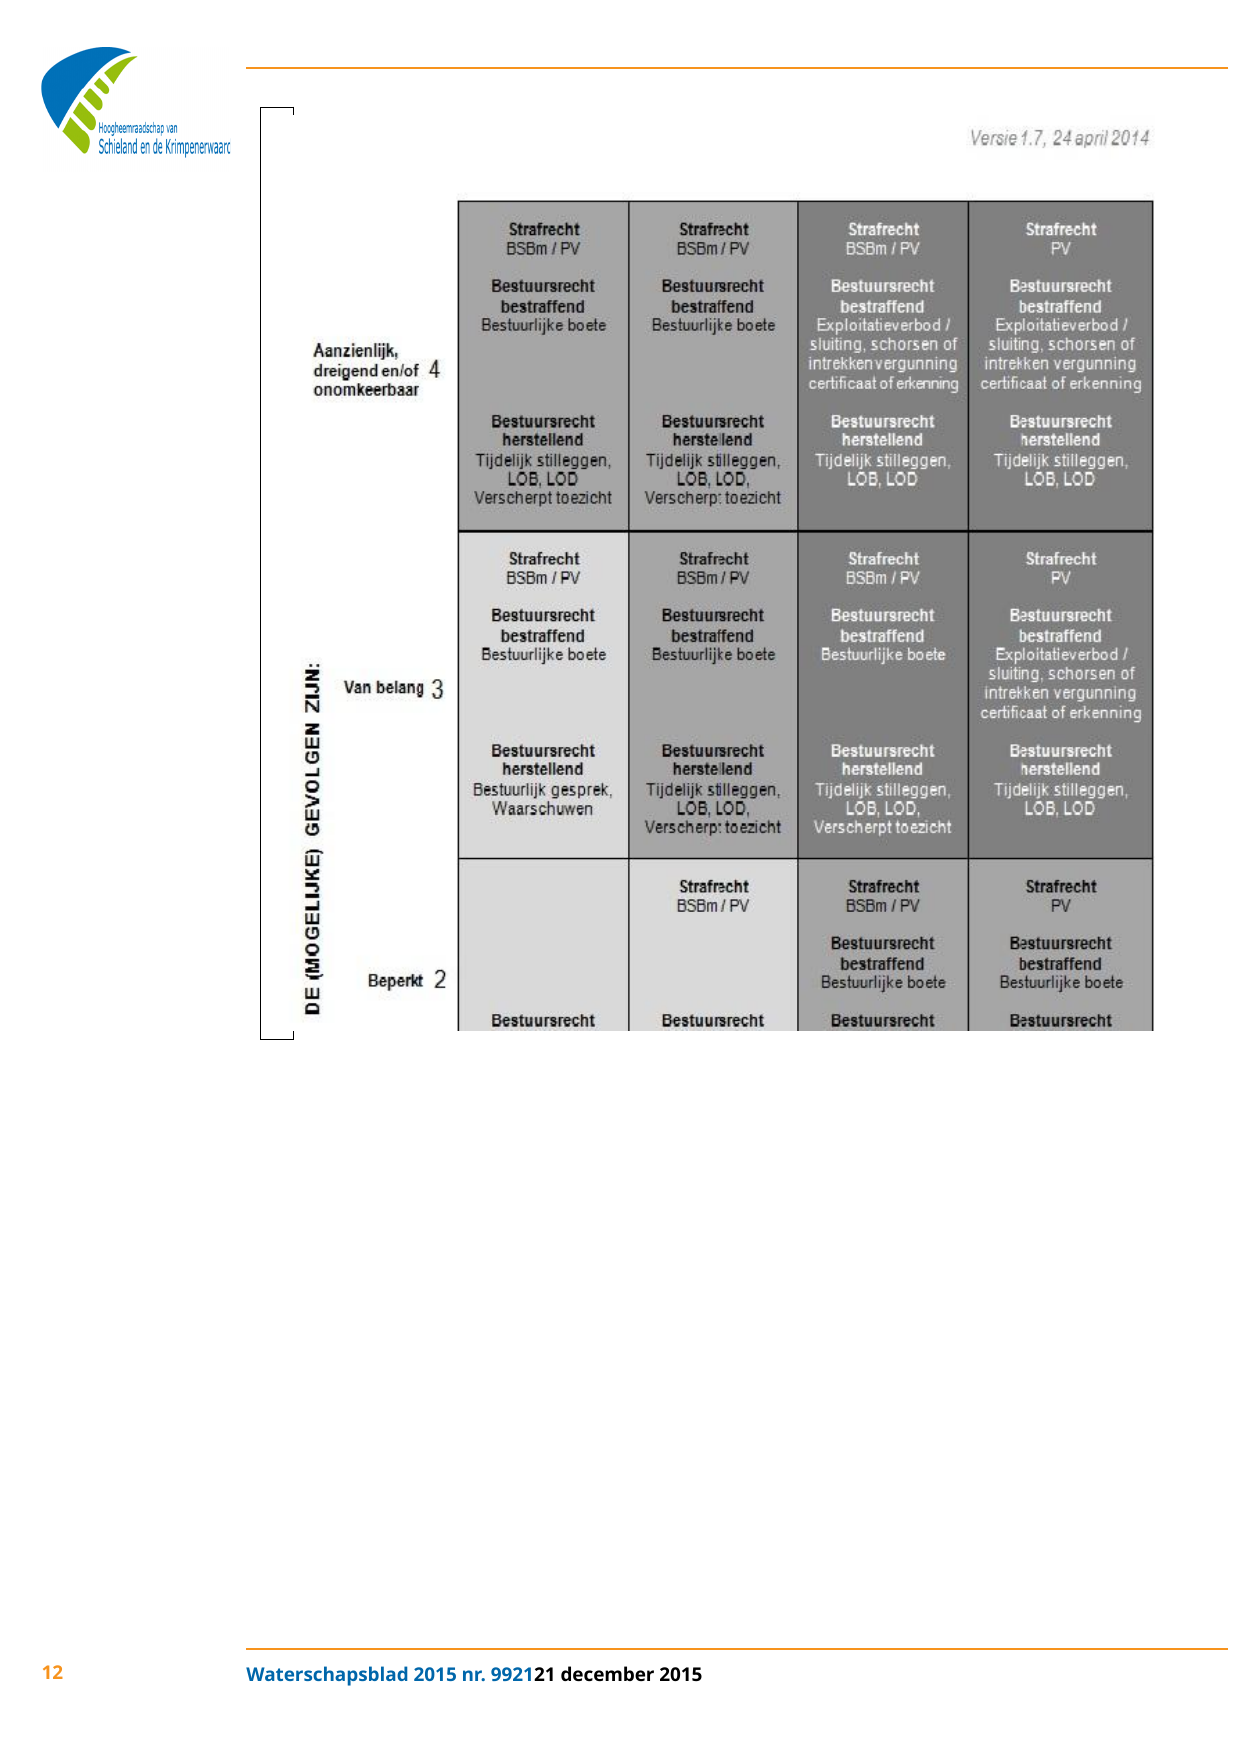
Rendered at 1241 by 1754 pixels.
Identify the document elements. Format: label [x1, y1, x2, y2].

picture [268, 115, 1173, 1031]
picture [41, 47, 231, 172]
